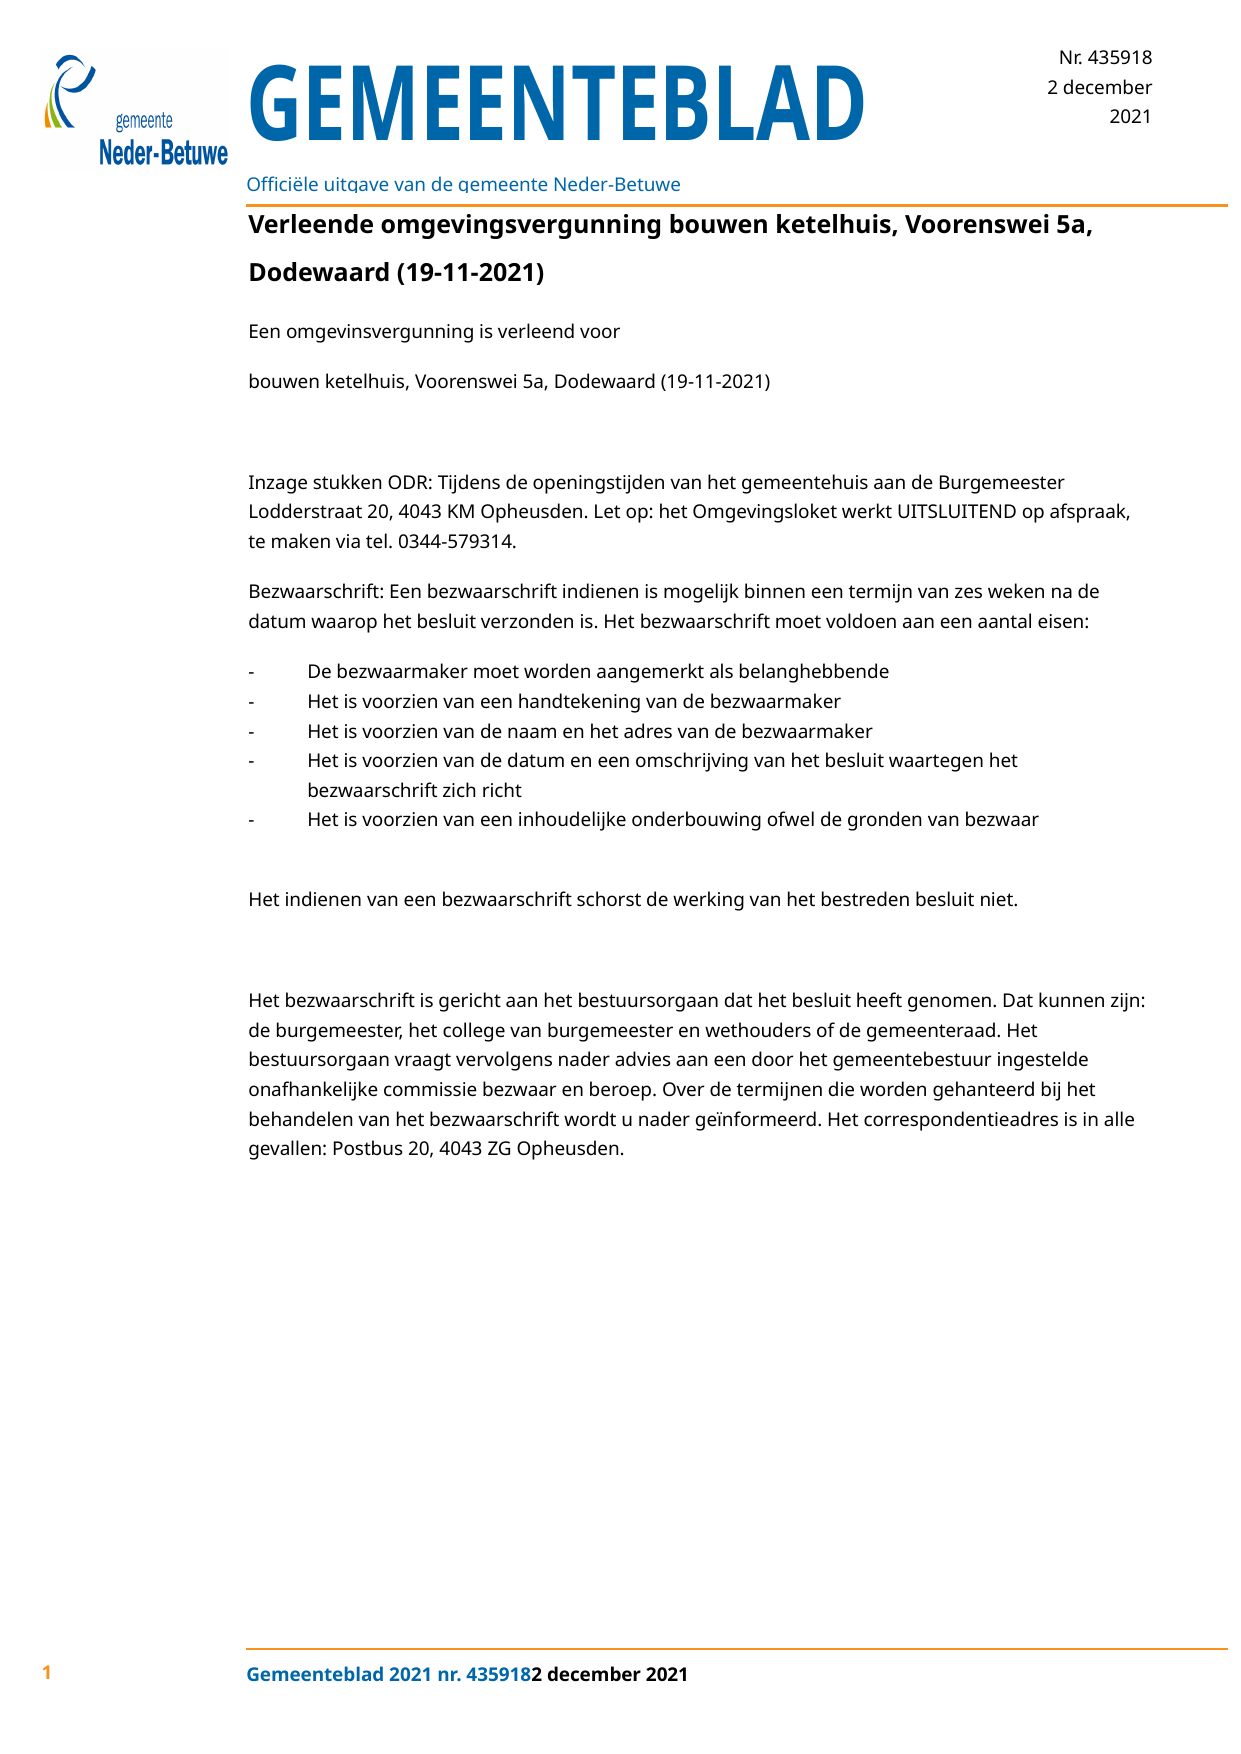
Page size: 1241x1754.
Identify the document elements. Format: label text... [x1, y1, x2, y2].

list Het is voorzien van de datum en een omschrijving van het besluit waartegen het bezwaarschrift zich richt [248, 747, 1152, 803]
list Het is voorzien van de naam en het adres van de bezwaarmaker [248, 718, 1152, 744]
text Bezwaarschrift: Een bezwaarschrift indienen is mogelijk binnen een termijn van zes weken na de datum waarop het besluit verzonden is. Het bezwaarschrift moet voldoen aan een aantal eisen: [248, 579, 1152, 634]
text Een omgevinsvergunning is verleend voor [248, 318, 1152, 344]
text bouwen ketelhuis, Voorenswei 5a, Dodewaard (19-11-2021) [248, 368, 1152, 394]
list De bezwaarmaker moet worden aangemerkt als belanghebbende [248, 659, 1152, 684]
picture [41, 47, 231, 172]
text Verleende omgevingsvergunning bouwen ketelhuis, Voorenswei 5a, Dodewaard (19-11-2021) [248, 207, 1152, 288]
text Het bezwaarschrift is gericht aan het bestuursorgaan dat het besluit heeft genomen. Dat kunnen zijn: de burgemeester, het college van burgemeester en wethouders of de gemeenteraad. Het bestuursorgaan vraagt vervolgens nader advies aan een door het gemeentebestuur ingestelde onafhankelijke commissie bezwaar en beroep. Over de termijnen die worden gehanteerd bij het behandelen van het bezwaarschrift wordt u nader geïnformeerd. Het correspondentieadres is in alle gevallen: Postbus 20, 4043 ZG Opheusden. [248, 987, 1152, 1161]
text Het indienen van een bezwaarschrift schorst de werking van het bestreden besluit niet. [248, 887, 1152, 912]
text Inzage stukken ODR: Tijdens de openingstijden van het gemeentehuis aan de Burgemeester Lodderstraat 20, 4043 KM Opheusden. Let op: het Omgevingsloket werkt UITSLUITEND op afspraak, te maken via tel. 0344-579314. [248, 469, 1152, 554]
list Het is voorzien van een inhoudelijke onderbouwing ofwel de gronden van bezwaar [248, 807, 1152, 832]
list Het is voorzien van een handtekening van de bezwaarmaker [248, 688, 1152, 714]
